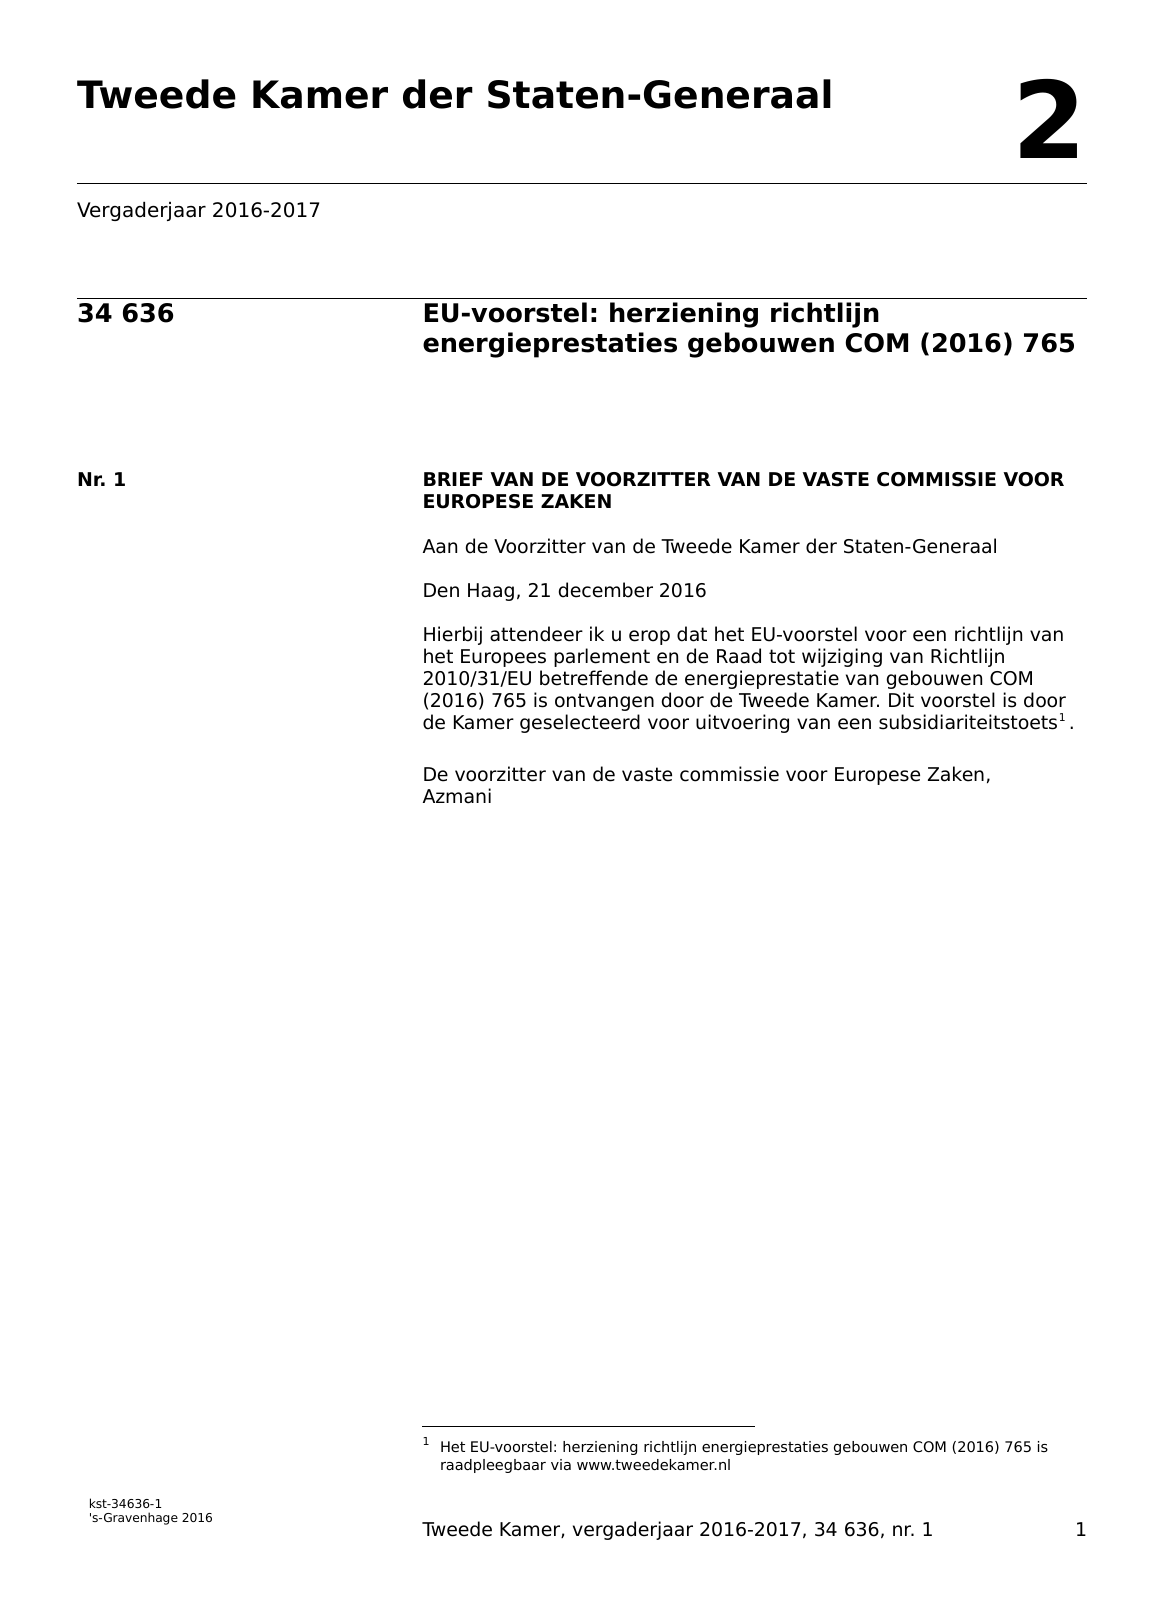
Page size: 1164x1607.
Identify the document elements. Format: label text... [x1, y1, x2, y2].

table_header Tweede Kamer der Staten-Generaal [77, 59, 886, 183]
text De voorzitter van de vaste commissie voor Europese Zaken, Azmani [422, 764, 1087, 808]
text Hierbij attendeer ik u erop dat het EU-voorstel voor een richtlijn van het Europees parlement en de Raad tot wijziging van Richtlijn 2010/31/EU betreffende de energieprestatie van gebouwen COM (2016) 765 is ontvangen door de Tweede Kamer. Dit voorstel is door de Kamer geselecteerd voor uitvoering van een subsidiariteitstoets. [422, 624, 1087, 734]
text Aan de Voorzitter van de Tweede Kamer der Staten-Generaal [422, 536, 1087, 557]
text kst-34636-1 [88, 1497, 323, 1511]
text Den Haag, 21 december 2016 [422, 580, 1087, 602]
table_cell Vergaderjaar 2016-2017 [77, 184, 1087, 298]
subtitle Nr. 1 BRIEF VAN DE VOORZITTER VAN DE VASTE COMMISSIE VOOR EUROPESE ZAKEN [77, 469, 1087, 513]
table_header 2 [886, 59, 1087, 183]
subtitle 34 636 EU-voorstel: herziening richtlijn energieprestaties gebouwen COM (2016) 765 [77, 299, 1087, 358]
text Het EU-voorstel: herziening richtlijn energieprestaties gebouwen COM (2016) 765 is raadpleegbaar via www.tweedekamer.nl [422, 1435, 1087, 1474]
text 's-Gravenhage 2016 [88, 1511, 323, 1525]
